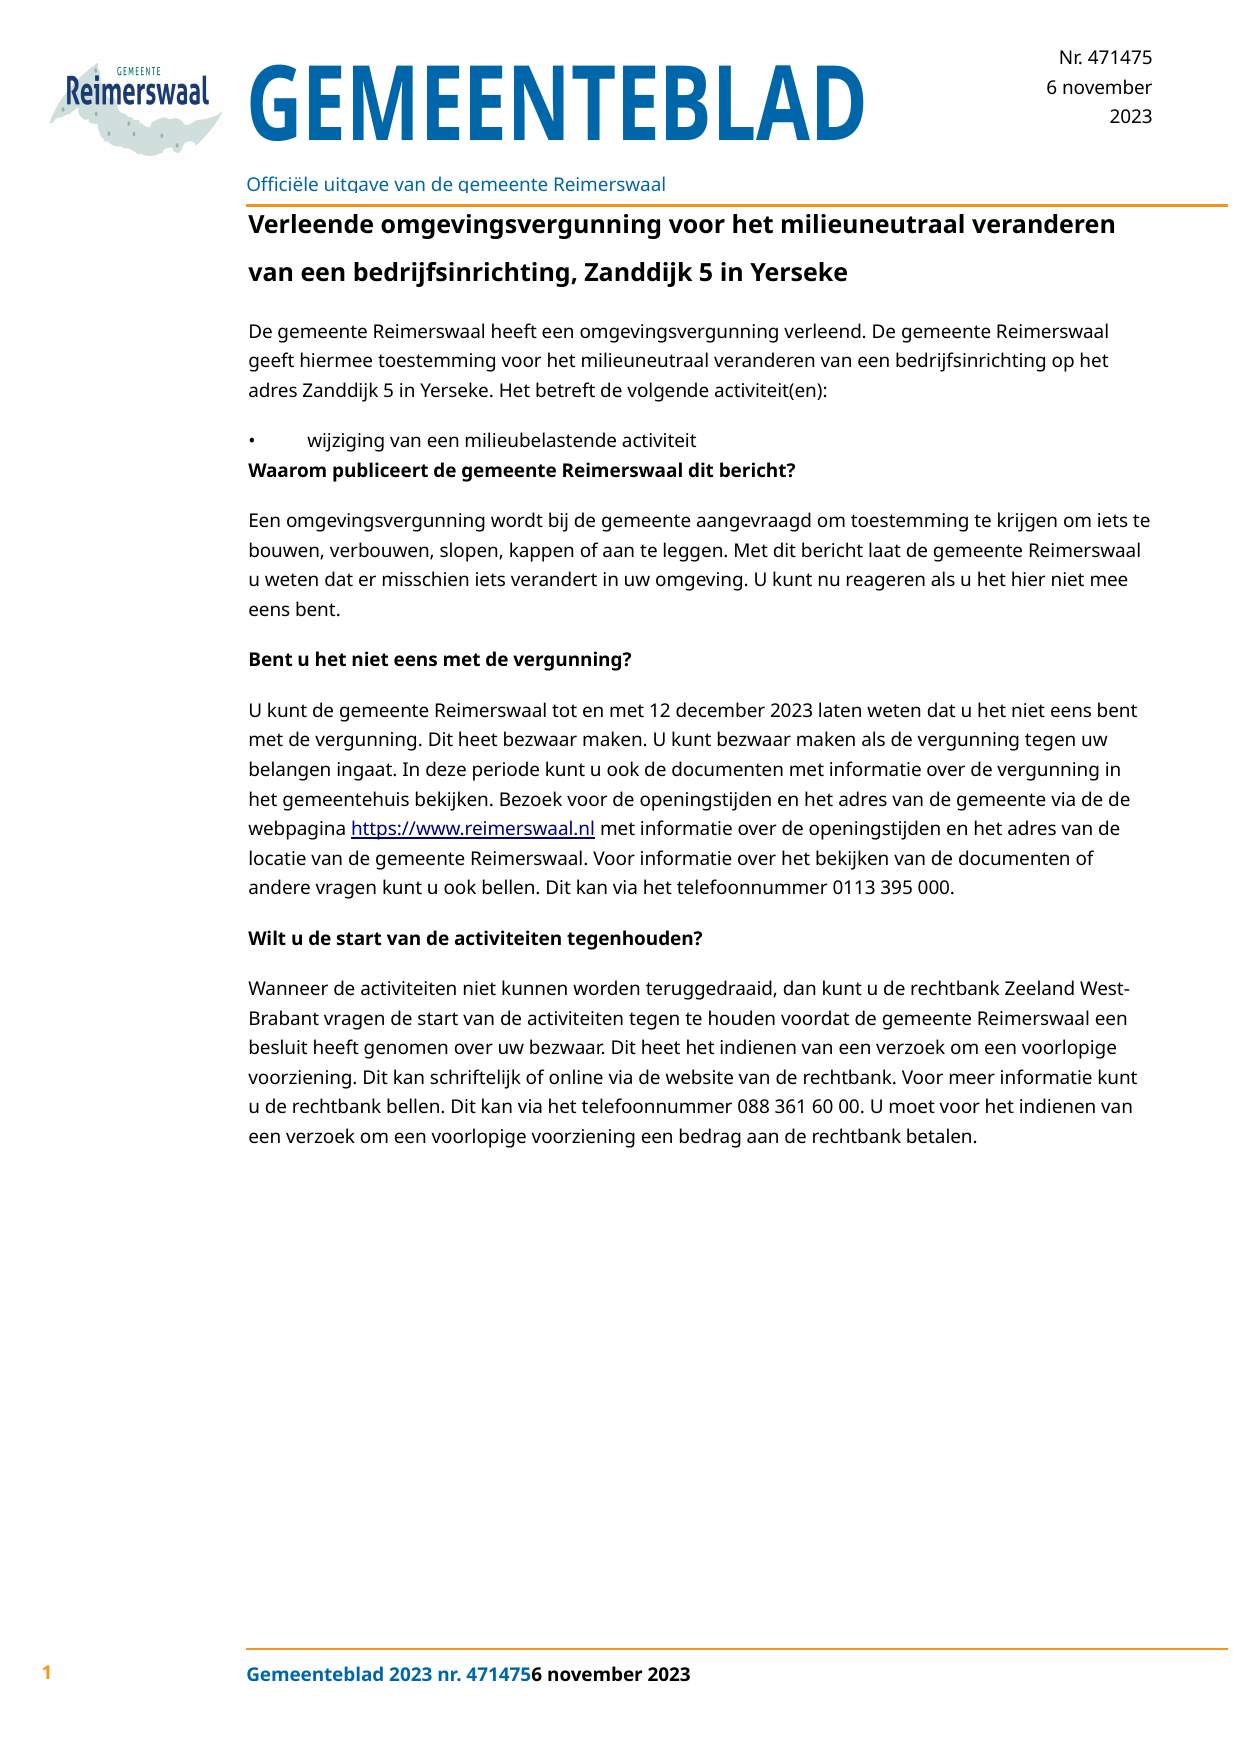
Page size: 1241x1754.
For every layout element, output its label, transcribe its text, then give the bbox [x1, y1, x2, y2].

text De gemeente Reimerswaal heeft een omgevingsvergunning verleend. De gemeente Reimerswaal geeft hiermee toestemming voor het milieuneutraal veranderen van een bedrijfsinrichting op het adres Zanddijk 5 in Yerseke. Het betreft de volgende activiteit(en): [248, 318, 1152, 403]
text Wilt u de start van de activiteiten tegenhouden? [248, 925, 1152, 951]
picture [41, 47, 231, 172]
text Een omgevingsvergunning wordt bij de gemeente aangevraagd om toestemming te krijgen om iets te bouwen, verbouwen, slopen, kappen of aan te leggen. Met dit bericht laat de gemeente Reimerswaal u weten dat er misschien iets verandert in uw omgeving. U kunt nu reageren als u het hier niet mee eens bent. [248, 507, 1152, 622]
text Bent u het niet eens met de vergunning? [248, 647, 1152, 672]
text U kunt de gemeente Reimerswaal tot en met 12 december 2023 laten weten dat u het niet eens bent met de vergunning. Dit heet bezwaar maken. U kunt bezwaar maken als de vergunning tegen uw belangen ingaat. In deze periode kunt u ook de documenten met informatie over de vergunning in het gemeentehuis bekijken. Bezoek voor de openingstijden en het adres van de gemeente via de de webpagina https://www.reimerswaal.nl met informatie over de openingstijden en het adres van de locatie van de gemeente Reimerswaal. Voor informatie over het bekijken van de documenten of andere vragen kunt u ook bellen. Dit kan via het telefoonnummer 0113 395 000. [248, 697, 1152, 900]
text Waarom publiceert de gemeente Reimerswaal dit bericht? [248, 457, 1152, 483]
text Verleende omgevingsvergunning voor het milieuneutraal veranderen van een bedrijfsinrichting, Zanddijk 5 in Yerseke [248, 207, 1152, 288]
text Wanneer de activiteiten niet kunnen worden teruggedraaid, dan kunt u de rechtbank Zeeland West-Brabant vragen de start van de activiteiten tegen te houden voordat de gemeente Reimerswaal een besluit heeft genomen over uw bezwaar. Dit heet het indienen van een verzoek om een voorlopige voorziening. Dit kan schriftelijk of online via de website van de rechtbank. Voor meer informatie kunt u de rechtbank bellen. Dit kan via het telefoonnummer 088 361 60 00. U moet voor het indienen van een verzoek om een voorlopige voorziening een bedrag aan de rechtbank betalen. [248, 975, 1152, 1149]
list wijziging van een milieubelastende activiteit [248, 427, 1152, 453]
